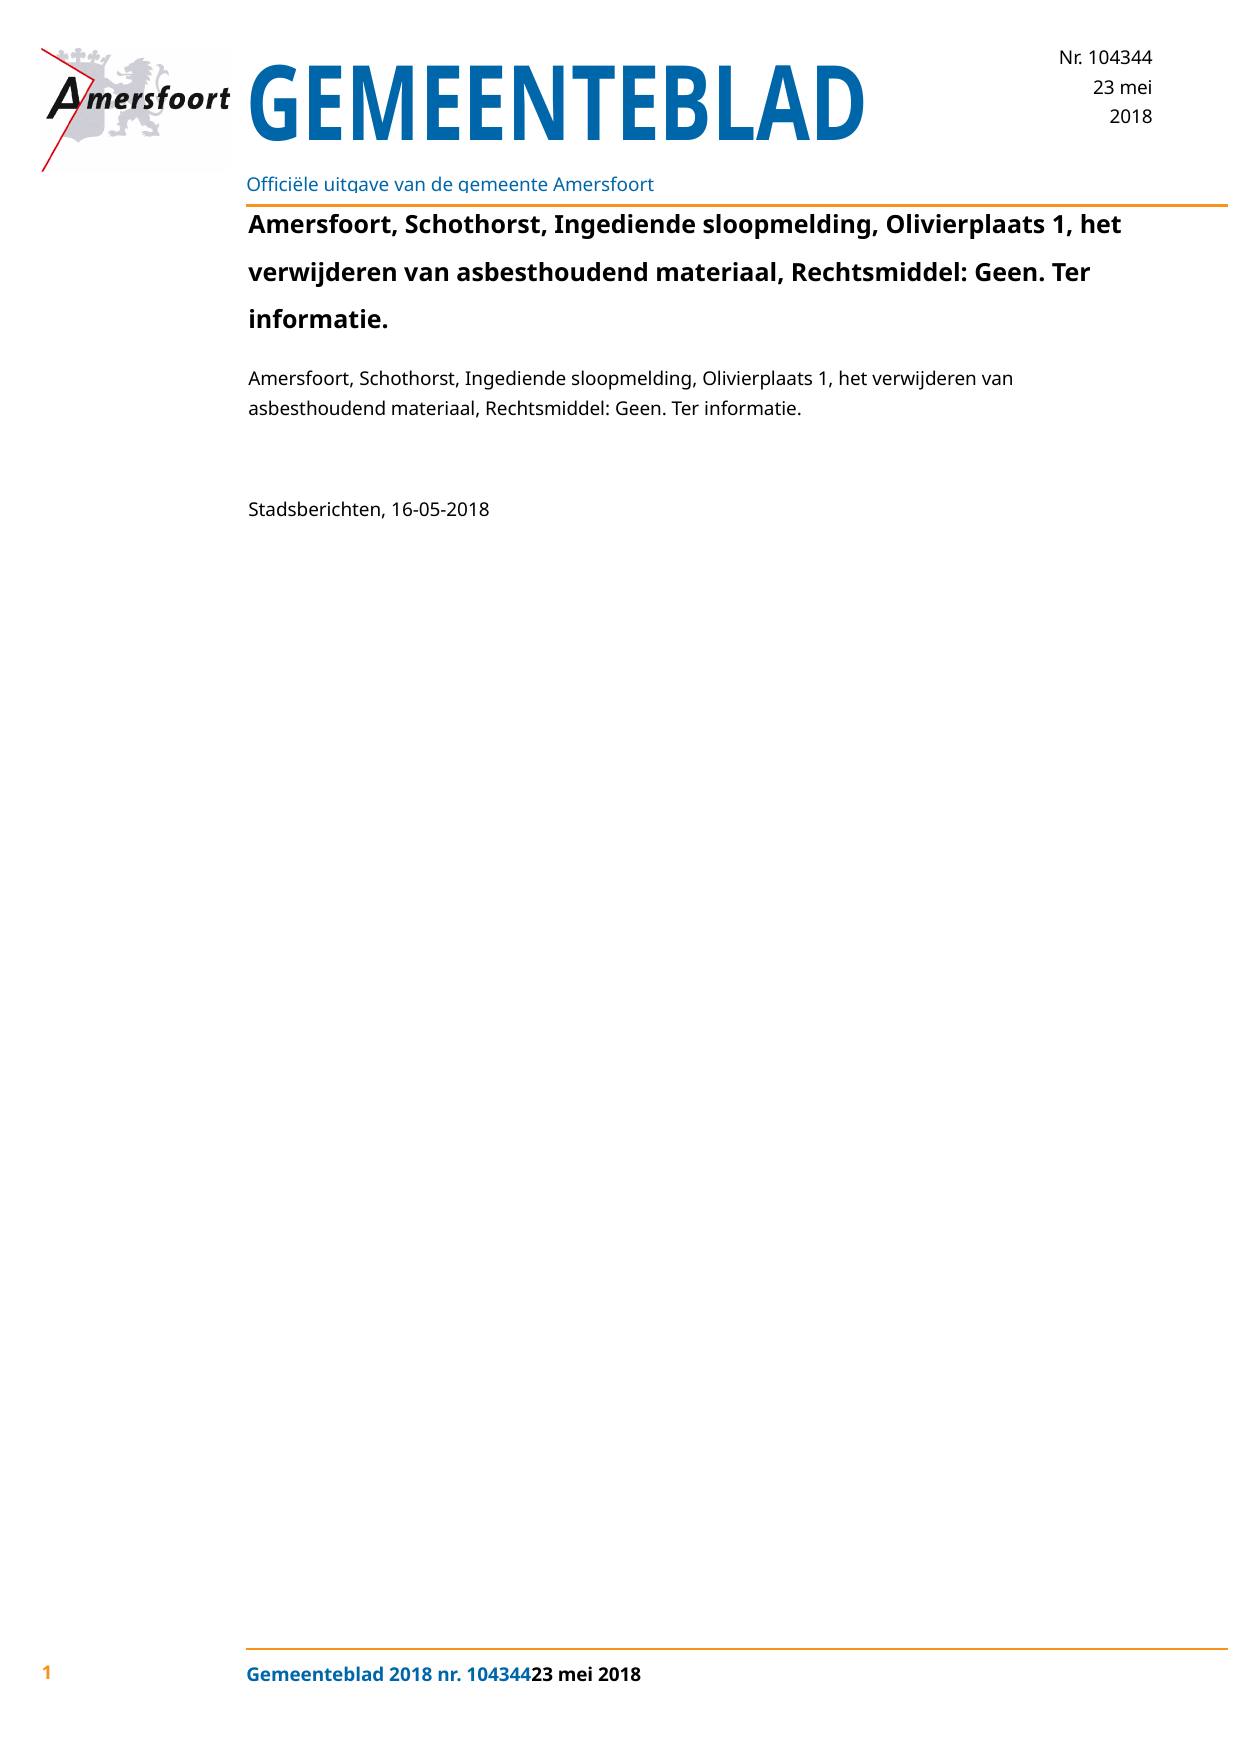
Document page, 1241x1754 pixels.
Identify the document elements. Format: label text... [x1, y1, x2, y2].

text Stadsberichten, 16-05-2018 [248, 496, 1152, 522]
text Amersfoort, Schothorst, Ingediende sloopmelding, Olivierplaats 1, het verwijderen van asbesthoudend materiaal, Rechtsmiddel: Geen. Ter informatie. [248, 207, 1152, 336]
text Amersfoort, Schothorst, Ingediende sloopmelding, Olivierplaats 1, het verwijderen van asbesthoudend materiaal, Rechtsmiddel: Geen. Ter informatie. [248, 366, 1152, 421]
picture [41, 47, 231, 172]
